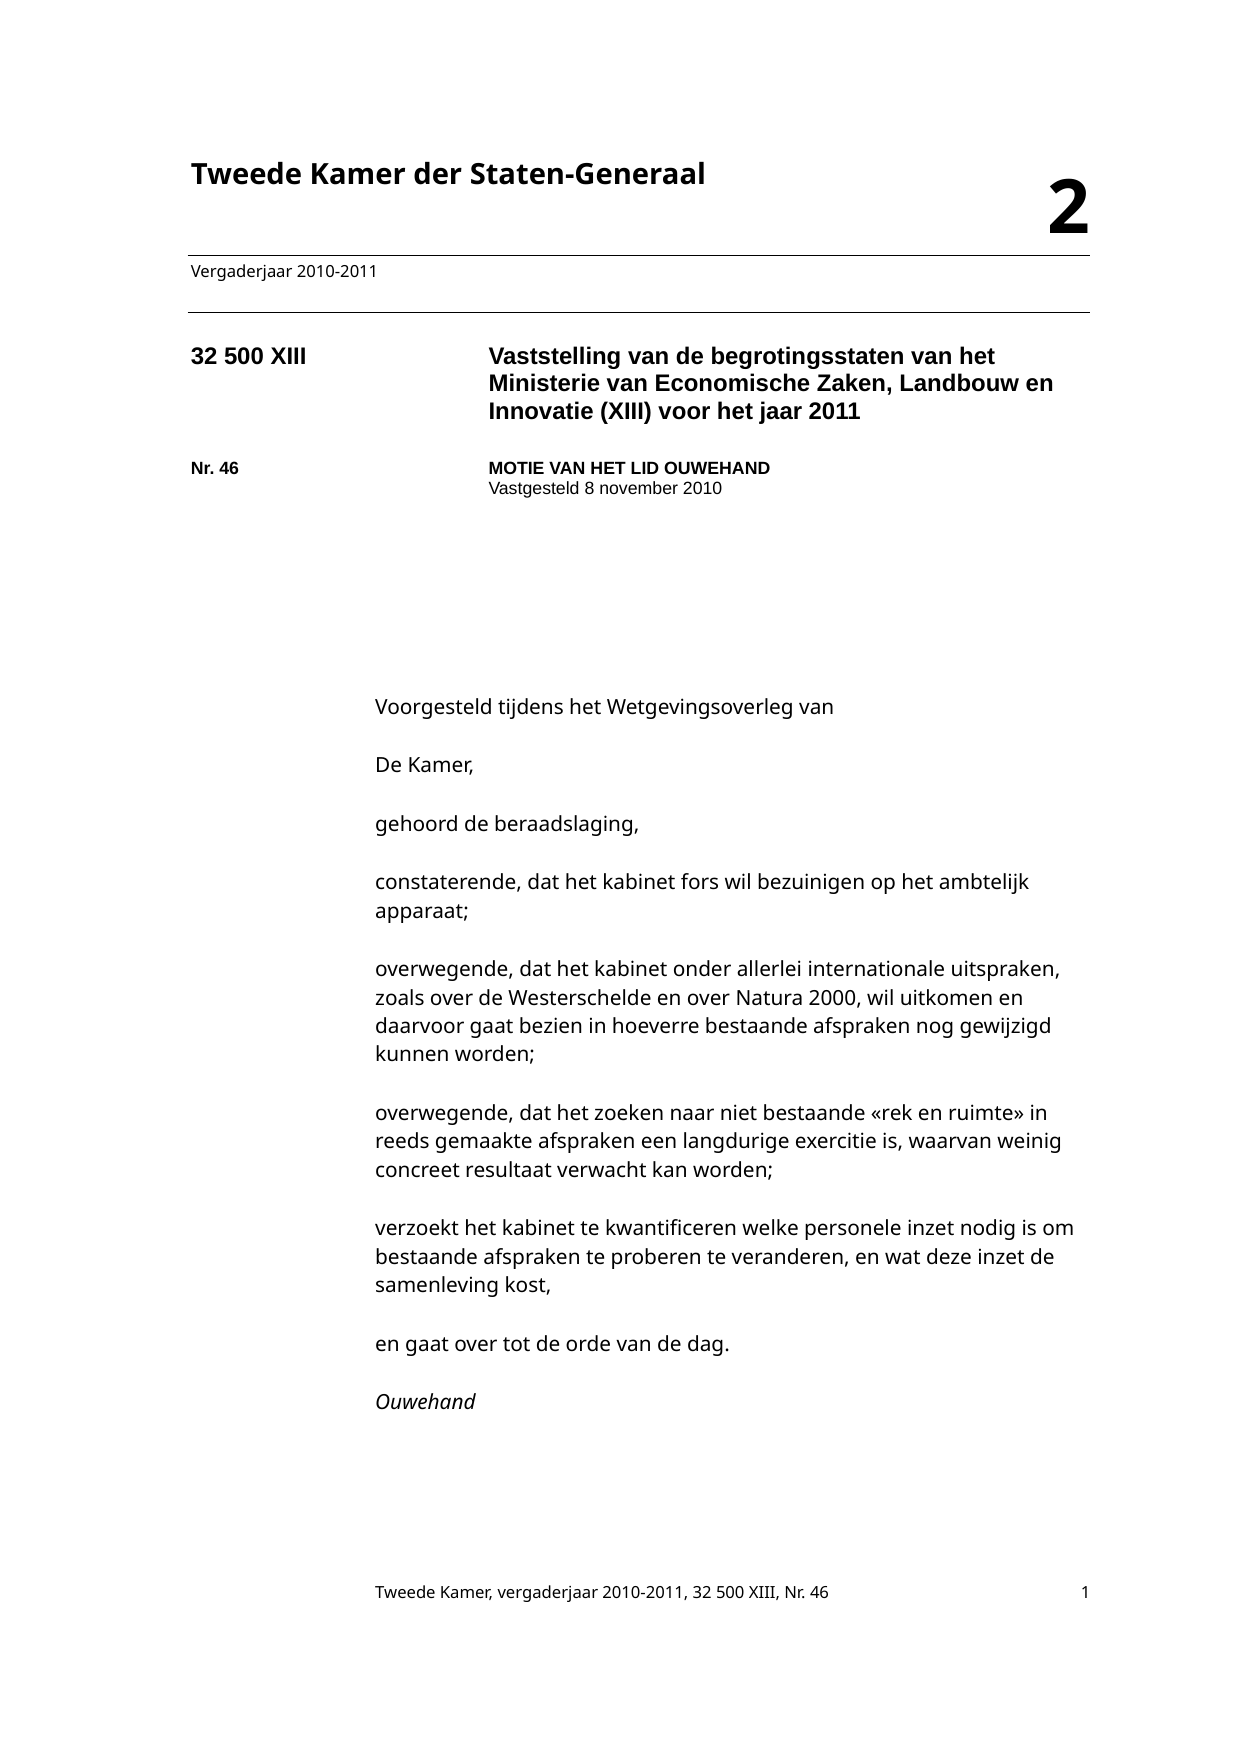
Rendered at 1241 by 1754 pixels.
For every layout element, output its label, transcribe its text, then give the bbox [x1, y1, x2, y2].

table_cell [485, 256, 1090, 312]
table_header Tweede Kamer der Staten-Generaal [188, 150, 909, 255]
table_cell 32 500 XIII [188, 339, 485, 454]
table_cell Vaststelling van de begrotingsstaten van het Ministerie van Economische Zaken, Landbouw en Innovatie (XIII) voor het jaar 2011 [485, 339, 1090, 454]
table_cell Vergaderjaar 2010-2011 [188, 256, 485, 312]
table_cell [188, 313, 485, 339]
text gehoord de beraadslaging, [375, 809, 1090, 837]
table_header 2 [910, 150, 1090, 255]
text Ouwehand [375, 1387, 1090, 1416]
text overwegende, dat het zoeken naar niet bestaande «rek en ruimte» in reeds gemaakte afspraken een langdurige exercitie is, waarvan weinig concreet resultaat verwacht kan worden; [375, 1098, 1090, 1183]
table_cell [485, 313, 1090, 339]
text en gaat over tot de orde van de dag. [375, 1329, 1090, 1357]
text constaterende, dat het kabinet fors wil bezuinigen op het ambtelijk apparaat; [375, 867, 1090, 924]
text verzoekt het kabinet te kwantificeren welke personele inzet nodig is om bestaande afspraken te proberen te veranderen, en wat deze inzet de samenleving kost, [375, 1213, 1090, 1299]
table_cell Nr. 46 [188, 455, 485, 573]
text Voorgesteld tijdens het Wetgevingsoverleg van [375, 692, 1090, 721]
text De Kamer, [375, 751, 1090, 779]
table_cell MOTIE VAN HET LID OUWEHAND Vastgesteld 8 november 2010 [485, 455, 1090, 573]
text overwegende, dat het kabinet onder allerlei internationale uitspraken, zoals over de Westerschelde en over Natura 2000, wil uitkomen en daarvoor gaat bezien in hoeverre bestaande afspraken nog gewijzigd kunnen worden; [375, 954, 1090, 1068]
